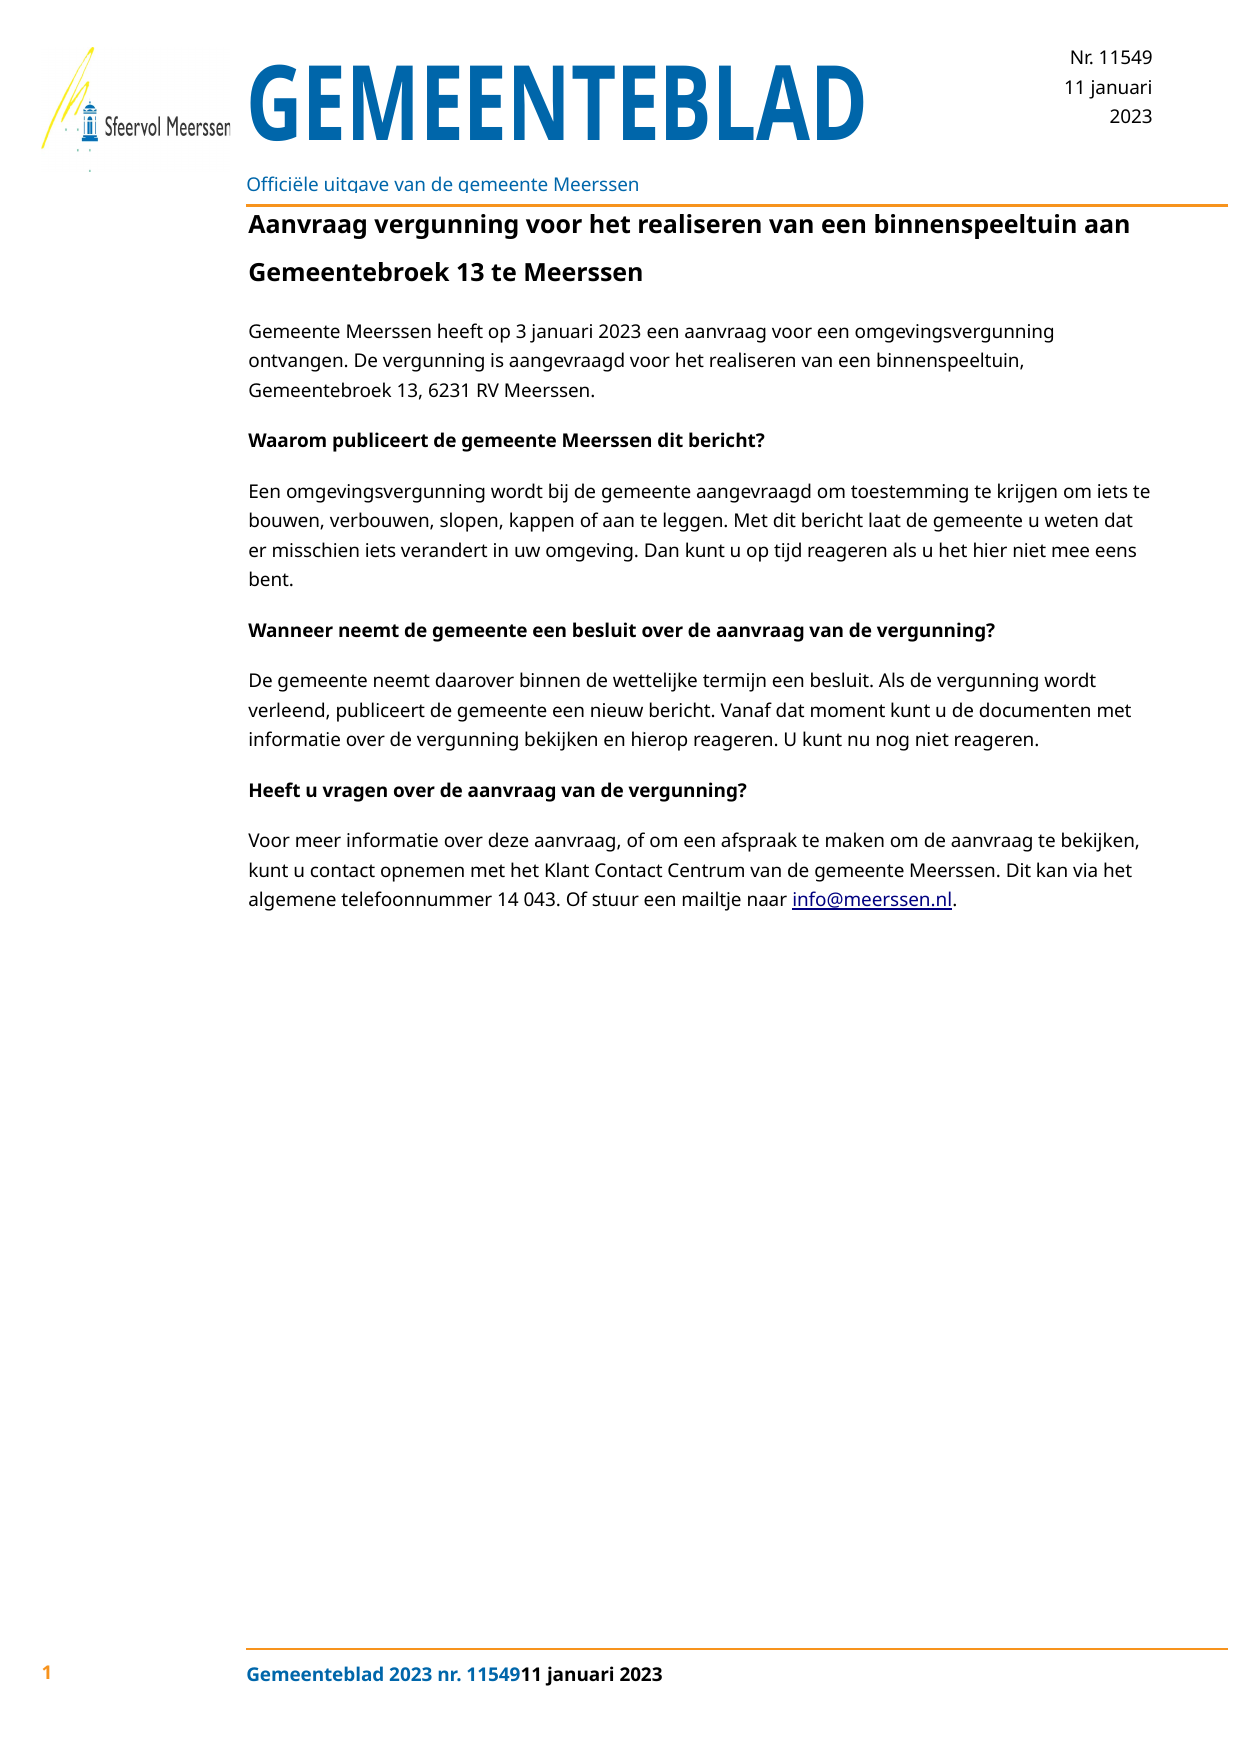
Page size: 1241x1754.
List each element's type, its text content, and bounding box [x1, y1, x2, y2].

text Een omgevingsvergunning wordt bij de gemeente aangevraagd om toestemming te krijgen om iets te bouwen, verbouwen, slopen, kappen of aan te leggen. Met dit bericht laat de gemeente u weten dat er misschien iets verandert in uw omgeving. Dan kunt u op tijd reageren als u het hier niet mee eens bent. [248, 478, 1152, 592]
text Wanneer neemt de gemeente een besluit over de aanvraag van de vergunning? [248, 617, 1152, 643]
text Waarom publiceert de gemeente Meerssen dit bericht? [248, 427, 1152, 453]
text Voor meer informatie over deze aanvraag, of om een afspraak te maken om de aanvraag te bekijken, kunt u contact opnemen met het Klant Contact Centrum van de gemeente Meerssen. Dit kan via het algemene telefoonnummer 14 043. Of stuur een mailtje naar info@meerssen.nl. [248, 827, 1152, 912]
text De gemeente neemt daarover binnen de wettelijke termijn een besluit. Als de vergunning wordt verleend, publiceert de gemeente een nieuw bericht. Vanaf dat moment kunt u de documenten met informatie over de vergunning bekijken en hierop reageren. U kunt nu nog niet reageren. [248, 667, 1152, 752]
text Heeft u vragen over de aanvraag van de vergunning? [248, 777, 1152, 803]
picture [41, 47, 231, 172]
text Aanvraag vergunning voor het realiseren van een binnenspeeltuin aan Gemeentebroek 13 te Meerssen [248, 207, 1152, 288]
text Gemeente Meerssen heeft op 3 januari 2023 een aanvraag voor een omgevingsvergunning ontvangen. De vergunning is aangevraagd voor het realiseren van een binnenspeeltuin, Gemeentebroek 13, 6231 RV Meerssen. [248, 318, 1152, 403]
